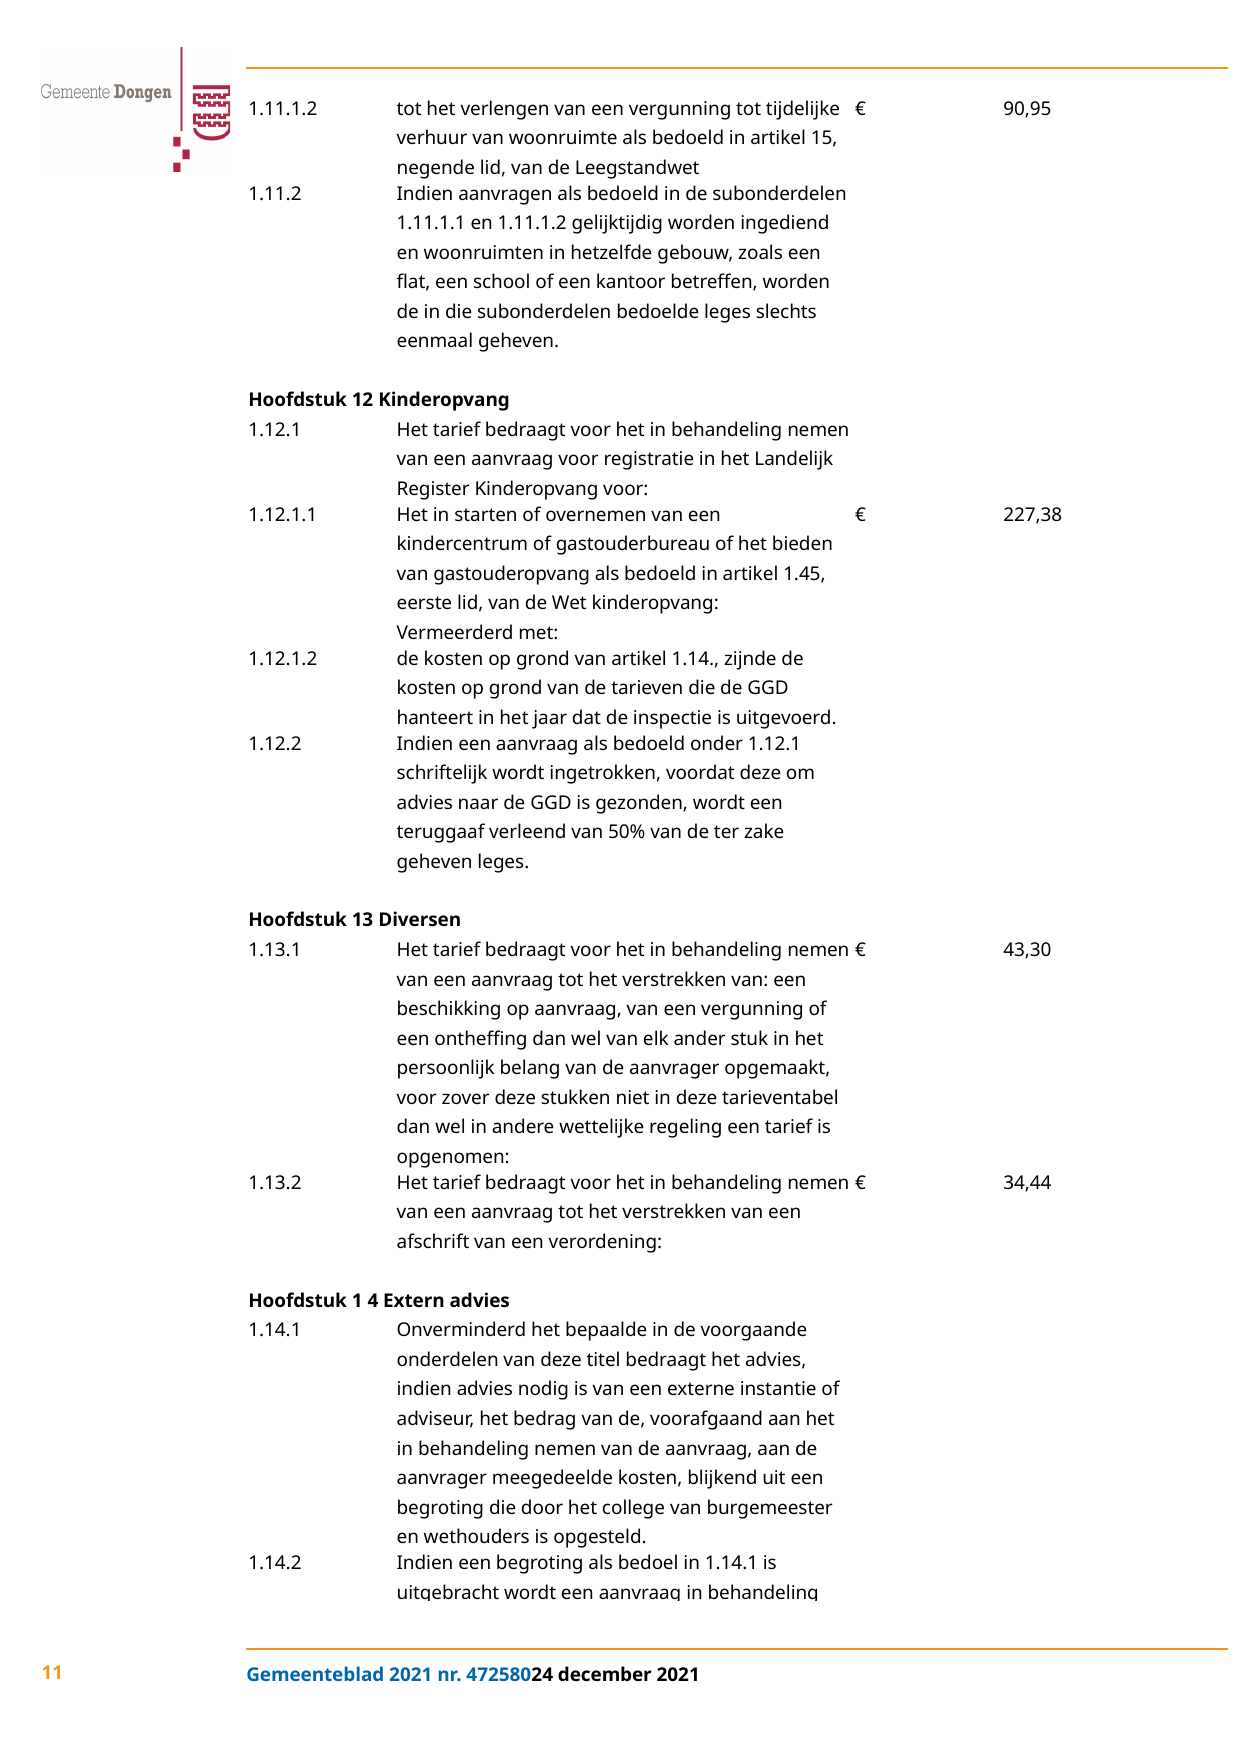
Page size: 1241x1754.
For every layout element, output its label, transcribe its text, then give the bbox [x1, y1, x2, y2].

table_header 43,30 [1003, 936, 1152, 1169]
table_header Onverminderd het bepaalde in de voorgaande onderdelen van deze titel bedraagt het advies, indien advies nodig is van een externe instantie of adviseur, het bedrag van de, voorafgaand aan het in behandeling nemen van de aanvraag, aan de aanvrager meegedeelde kosten, blijkend uit een begroting die door het college van burgemeester en wethouders is opgesteld. [396, 1316, 855, 1549]
table_cell tot het verlengen van een vergunning tot tijdelijke verhuur van woonruimte als bedoeld in artikel 15, negende lid, van de Leegstandwet [396, 95, 855, 180]
table_header 1.13.1 [248, 936, 396, 1169]
table_cell Het in starten of overnemen van een kindercentrum of gastouderbureau of het bieden van gastouderopvang als bedoeld in artikel 1.45, eerste lid, van de Wet kinderopvang: Vermeerderd met: [396, 501, 855, 645]
table_cell 1.11.2 [248, 180, 396, 353]
table_cell Indien een aanvraag als bedoeld onder 1.12.1 schriftelijk wordt ingetrokken, voordat deze om advies naar de GGD is gezonden, wordt een teruggaaf verleend van 50% van de ter zake geheven leges. [396, 730, 855, 874]
table_cell Indien een begroting als bedoel in 1.14.1 is uitgebracht wordt een aanvraag in behandeling [396, 1549, 855, 1601]
table_cell [1003, 180, 1152, 353]
table_header € [855, 936, 1003, 1169]
table_header 1.14.1 [248, 1316, 396, 1549]
table_cell 1.12.1.2 [248, 645, 396, 730]
table_cell € [855, 501, 1003, 645]
table_cell [855, 1549, 1003, 1601]
text Hoofdstuk 1 4 Extern advies [248, 1287, 1152, 1312]
table_cell 34,44 [1003, 1169, 1152, 1254]
table_cell [1003, 730, 1152, 874]
table_cell 1.12.1.1 [248, 501, 396, 645]
picture [41, 47, 231, 172]
table_header [855, 1316, 1003, 1549]
table_cell 1.13.2 [248, 1169, 396, 1254]
table_cell [1003, 1549, 1152, 1601]
text Hoofdstuk 13 Diversen [248, 907, 1152, 932]
table_cell [855, 730, 1003, 874]
table_cell [855, 645, 1003, 730]
table_cell € [855, 95, 1003, 180]
text Hoofdstuk 12 Kinderopvang [248, 386, 1152, 412]
table_cell 1.11.1.2 [248, 95, 396, 180]
table_cell Indien aanvragen als bedoeld in de subonderdelen 1.11.1.1 en 1.11.1.2 gelijktijdig worden ingediend en woonruimten in hetzelfde gebouw, zoals een flat, een school of een kantoor betreffen, worden de in die subonderdelen bedoelde leges slechts eenmaal geheven. [396, 180, 855, 353]
table_header [1003, 1316, 1152, 1549]
table_header [855, 416, 1003, 501]
table_header Het tarief bedraagt voor het in behandeling nemen van een aanvraag tot het verstrekken van: een beschikking op aanvraag, van een vergunning of een ontheffing dan wel van elk ander stuk in het persoonlijk belang van de aanvrager opgemaakt, voor zover deze stukken niet in deze tarieventabel dan wel in andere wettelijke regeling een tarief is opgenomen: [396, 936, 855, 1169]
table_cell 227,38 [1003, 501, 1152, 645]
table_cell 1.14.2 [248, 1549, 396, 1601]
table_cell [1003, 645, 1152, 730]
table_cell € [855, 1169, 1003, 1254]
table_cell 90,95 [1003, 95, 1152, 180]
table_cell de kosten op grond van artikel 1.14., zijnde de kosten op grond van de tarieven die de GGD hanteert in het jaar dat de inspectie is uitgevoerd. [396, 645, 855, 730]
table_cell Het tarief bedraagt voor het in behandeling nemen van een aanvraag tot het verstrekken van een afschrift van een verordening: [396, 1169, 855, 1254]
table_header Het tarief bedraagt voor het in behandeling nemen van een aanvraag voor registratie in het Landelijk Register Kinderopvang voor: [396, 416, 855, 501]
table_header 1.12.1 [248, 416, 396, 501]
table_cell 1.12.2 [248, 730, 396, 874]
table_header [1003, 416, 1152, 501]
table_cell [855, 180, 1003, 353]
